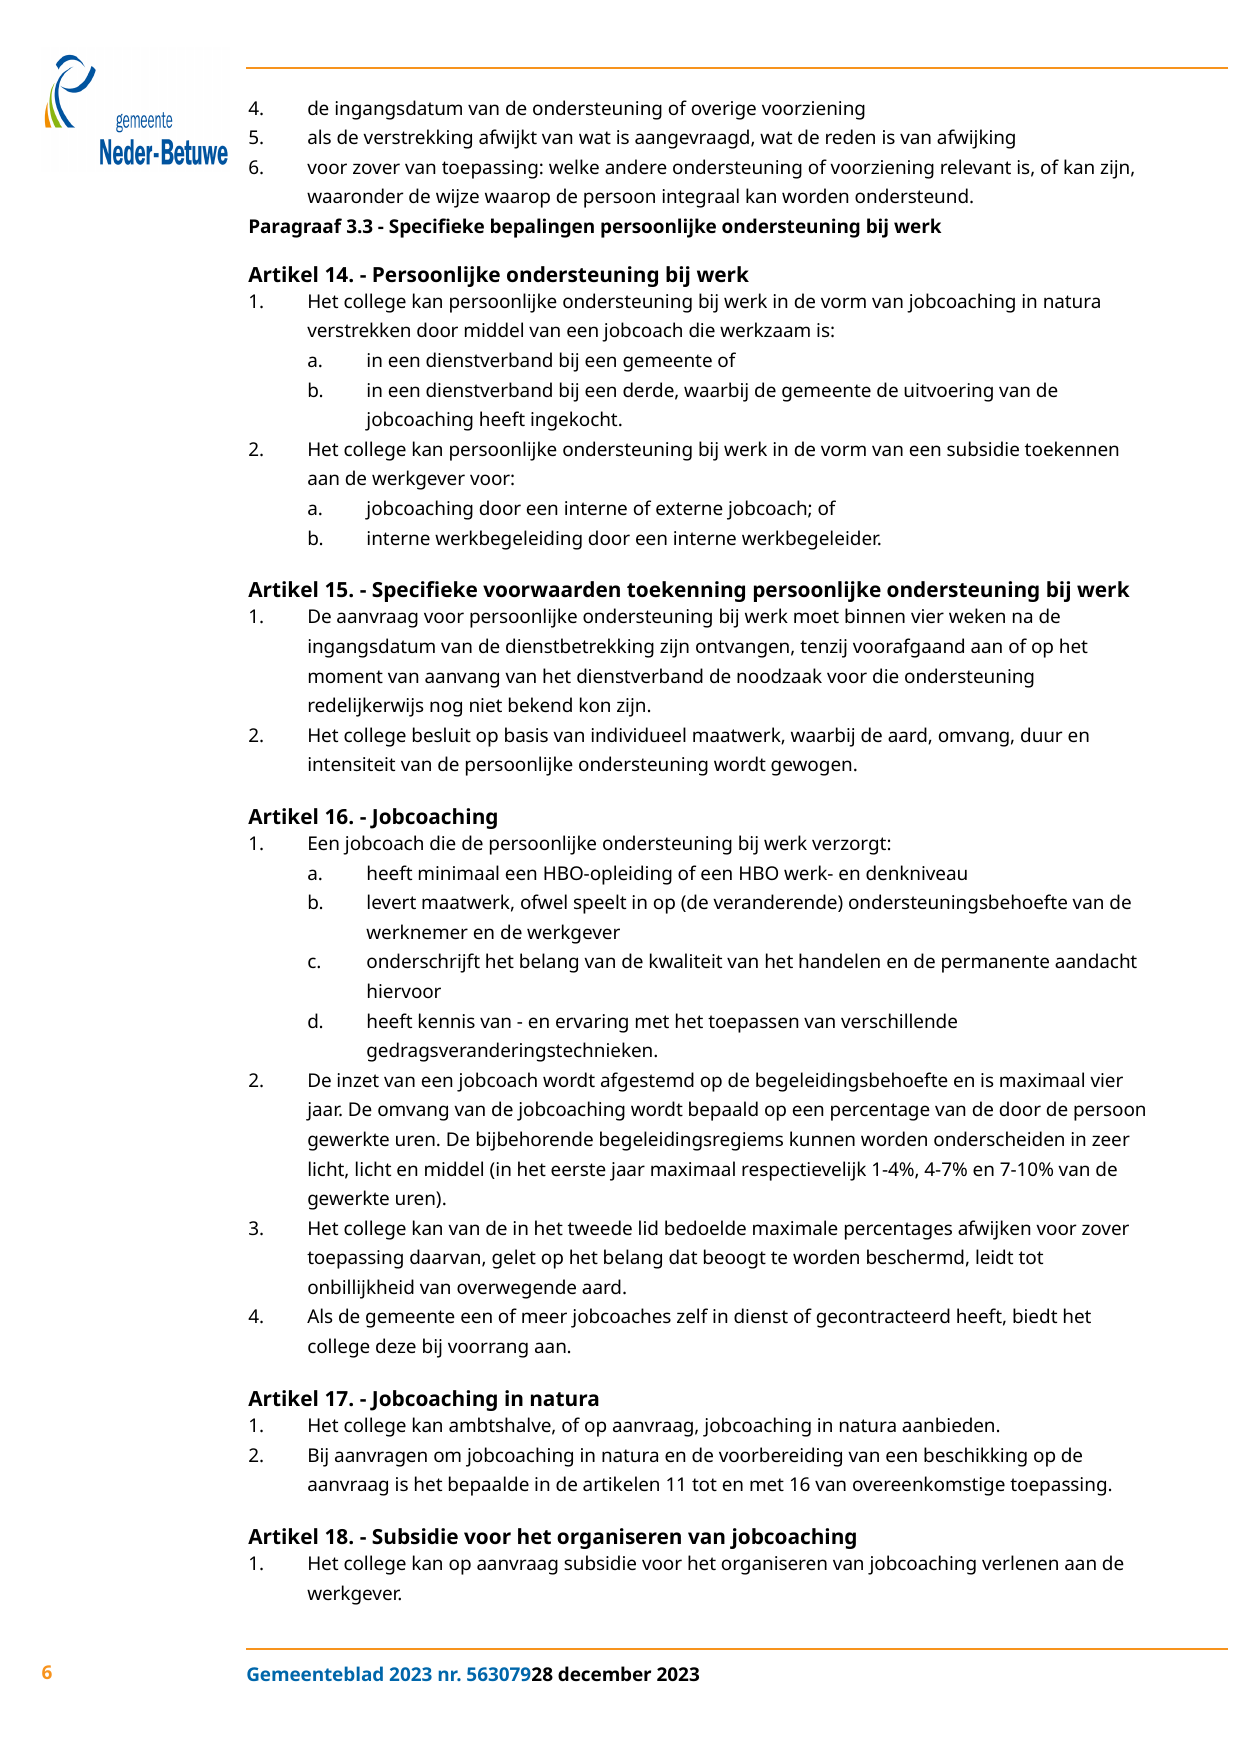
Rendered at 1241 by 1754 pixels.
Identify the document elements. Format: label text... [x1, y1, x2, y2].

list De inzet van een jobcoach wordt afgestemd op de begeleidingsbehoefte en is maximaal vier jaar. De omvang van de jobcoaching wordt bepaald op een percentage van de door de persoon gewerkte uren. De bijbehorende begeleidingsregiems kunnen worden onderscheiden in zeer licht, licht en middel (in het eerste jaar maximaal respectievelijk 1-4%, 4-7% en 7-10% van de gewerkte uren). [248, 1067, 1152, 1211]
list heeft kennis van - en ervaring met het toepassen van verschillende gedragsveranderingstechnieken. [307, 1008, 1152, 1063]
text Artikel 17. - Jobcoaching in natura [248, 1384, 1152, 1412]
list Het college besluit op basis van individueel maatwerk, waarbij de aard, omvang, duur en intensiteit van de persoonlijke ondersteuning wordt gewogen. [248, 722, 1152, 777]
list in een dienstverband bij een gemeente of [307, 347, 1152, 373]
list Het college kan persoonlijke ondersteuning bij werk in de vorm van een subsidie toekennen aan de werkgever voor: [248, 436, 1152, 491]
text Artikel 14. - Persoonlijke ondersteuning bij werk [248, 260, 1152, 288]
list voor zover van toepassing: welke andere ondersteuning of voorziening relevant is, of kan zijn, waaronder de wijze waarop de persoon integraal kan worden ondersteund. [248, 154, 1152, 209]
list Als de gemeente een of meer jobcoaches zelf in dienst of gecontracteerd heeft, biedt het college deze bij voorrang aan. [248, 1304, 1152, 1359]
list onderschrijft het belang van de kwaliteit van het handelen en de permanente aandacht hiervoor [307, 949, 1152, 1004]
list als de verstrekking afwijkt van wat is aangevraagd, wat de reden is van afwijking [248, 124, 1152, 150]
list Bij aanvragen om jobcoaching in natura en de voorbereiding van een beschikking op de aanvraag is het bepaalde in de artikelen 11 tot en met 16 van overeenkomstige toepassing. [248, 1442, 1152, 1497]
text Artikel 18. - Subsidie voor het organiseren van jobcoaching [248, 1522, 1152, 1550]
list interne werkbegeleiding door een interne werkbegeleider. [307, 525, 1152, 551]
list Een jobcoach die de persoonlijke ondersteuning bij werk verzorgt: [248, 830, 1152, 856]
list heeft minimaal een HBO-opleiding of een HBO werk- en denkniveau [307, 860, 1152, 886]
text Artikel 16. - Jobcoaching [248, 802, 1152, 830]
list De aanvraag voor persoonlijke ondersteuning bij werk moet binnen vier weken na de ingangsdatum van de dienstbetrekking zijn ontvangen, tenzij voorafgaand aan of op het moment van aanvang van het dienstverband de noodzaak voor die ondersteuning redelijkerwijs nog niet bekend kon zijn. [248, 604, 1152, 718]
list Het college kan ambtshalve, of op aanvraag, jobcoaching in natura aanbieden. [248, 1412, 1152, 1438]
text Paragraaf 3.3 - Specifieke bepalingen persoonlijke ondersteuning bij werk [248, 213, 1152, 239]
picture [41, 47, 231, 172]
list in een dienstverband bij een derde, waarbij de gemeente de uitvoering van de jobcoaching heeft ingekocht. [307, 377, 1152, 432]
list levert maatwerk, ofwel speelt in op (de veranderende) ondersteuningsbehoefte van de werknemer en de werkgever [307, 889, 1152, 945]
list de ingangsdatum van de ondersteuning of overige voorziening [248, 95, 1152, 121]
list Het college kan van de in het tweede lid bedoelde maximale percentages afwijken voor zover toepassing daarvan, gelet op het belang dat beoogt te worden beschermd, leidt tot onbillijkheid van overwegende aard. [248, 1215, 1152, 1300]
list jobcoaching door een interne of externe jobcoach; of [307, 495, 1152, 521]
list Het college kan op aanvraag subsidie voor het organiseren van jobcoaching verlenen aan de werkgever. [248, 1550, 1152, 1606]
list Het college kan persoonlijke ondersteuning bij werk in de vorm van jobcoaching in natura verstrekken door middel van een jobcoach die werkzaam is: [248, 288, 1152, 343]
text Artikel 15. - Specifieke voorwaarden toekenning persoonlijke ondersteuning bij werk [248, 575, 1152, 604]
